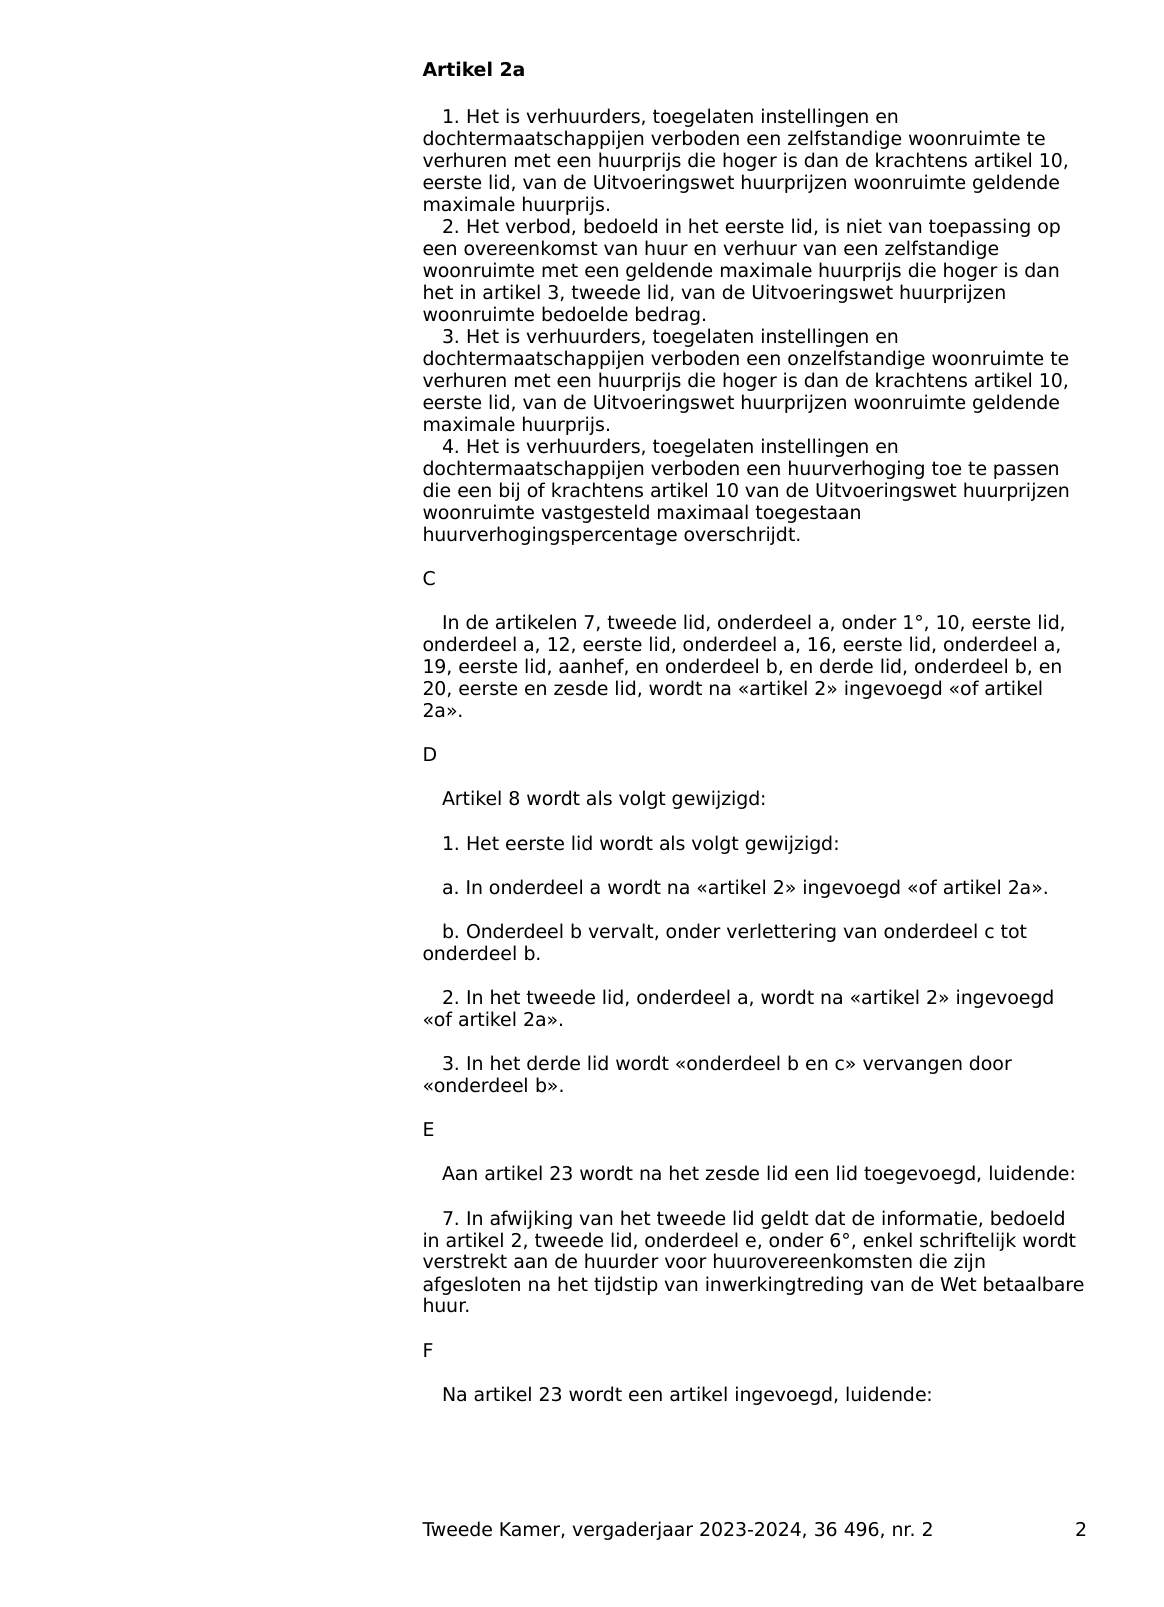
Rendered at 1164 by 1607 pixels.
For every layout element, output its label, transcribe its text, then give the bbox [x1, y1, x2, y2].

subtitle Artikel 2a [422, 59, 1087, 81]
text 1. Het is verhuurders, toegelaten instellingen en dochtermaatschappijen verboden een zelfstandige woonruimte te verhuren met een huurprijs die hoger is dan de krachtens artikel 10, eerste lid, van de Uitvoeringswet huurprijzen woonruimte geldende maximale huurprijs. [422, 106, 1087, 216]
text Na artikel 23 wordt een artikel ingevoegd, luidende: [422, 1384, 1087, 1406]
text 2. Het verbod, bedoeld in het eerste lid, is niet van toepassing op een overeenkomst van huur en verhuur van een zelfstandige woonruimte met een geldende maximale huurprijs die hoger is dan het in artikel 3, tweede lid, van de Uitvoeringswet huurprijzen woonruimte bedoelde bedrag. [422, 216, 1087, 326]
text In de artikelen 7, tweede lid, onderdeel a, onder 1°, 10, eerste lid, onderdeel a, 12, eerste lid, onderdeel a, 16, eerste lid, onderdeel a, 19, eerste lid, aanhef, en onderdeel b, en derde lid, onderdeel b, en 20, eerste en zesde lid, wordt na «artikel 2» ingevoegd «of artikel 2a». [422, 612, 1087, 722]
text a. In onderdeel a wordt na «artikel 2» ingevoegd «of artikel 2a». [422, 877, 1087, 898]
text Aan artikel 23 wordt na het zesde lid een lid toegevoegd, luidende: [422, 1163, 1087, 1185]
text 3. In het derde lid wordt «onderdeel b en c» vervangen door «onderdeel b». [422, 1053, 1087, 1097]
text Artikel 8 wordt als volgt gewijzigd: [422, 788, 1087, 810]
text F [422, 1339, 1087, 1362]
text 4. Het is verhuurders, toegelaten instellingen en dochtermaatschappijen verboden een huurverhoging toe te passen die een bij of krachtens artikel 10 van de Uitvoeringswet huurprijzen woonruimte vastgesteld maximaal toegestaan huurverhogingspercentage overschrijdt. [422, 436, 1087, 546]
text 1. Het eerste lid wordt als volgt gewijzigd: [422, 832, 1087, 854]
text 3. Het is verhuurders, toegelaten instellingen en dochtermaatschappijen verboden een onzelfstandige woonruimte te verhuren met een huurprijs die hoger is dan de krachtens artikel 10, eerste lid, van de Uitvoeringswet huurprijzen woonruimte geldende maximale huurprijs. [422, 326, 1087, 436]
text C [422, 568, 1087, 590]
text b. Onderdeel b vervalt, onder verlettering van onderdeel c tot onderdeel b. [422, 921, 1087, 965]
text E [422, 1119, 1087, 1141]
text D [422, 744, 1087, 766]
text 2. In het tweede lid, onderdeel a, wordt na «artikel 2» ingevoegd «of artikel 2a». [422, 987, 1087, 1031]
text 7. In afwijking van het tweede lid geldt dat de informatie, bedoeld in artikel 2, tweede lid, onderdeel e, onder 6°, enkel schriftelijk wordt verstrekt aan de huurder voor huurovereenkomsten die zijn afgesloten na het tijdstip van inwerkingtreding van de Wet betaalbare huur. [422, 1207, 1087, 1317]
